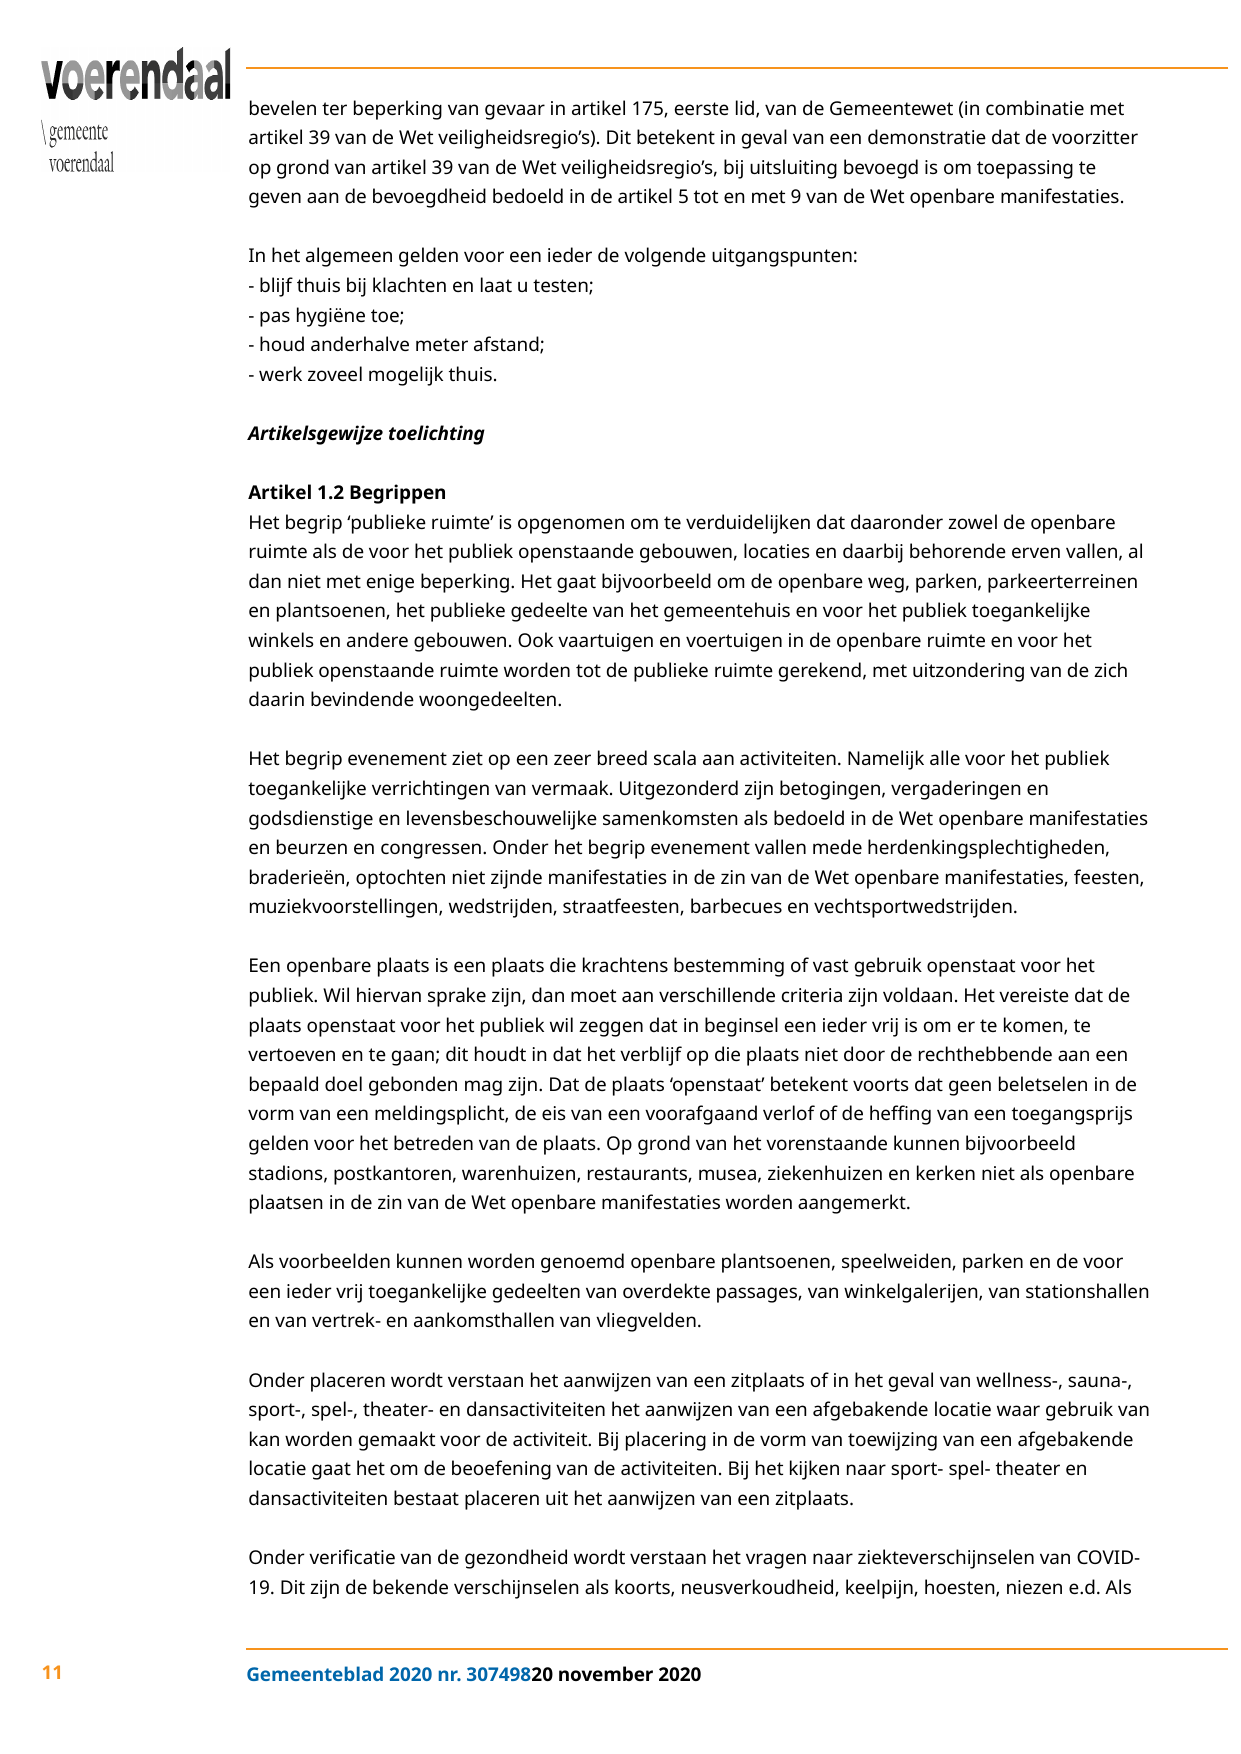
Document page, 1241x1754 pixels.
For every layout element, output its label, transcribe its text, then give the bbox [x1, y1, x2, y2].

text Als voorbeelden kunnen worden genoemd openbare plantsoenen, speelweiden, parken en de voor een ieder vrij toegankelijke gedeelten van overdekte passages, van winkelgalerijen, van stationshallen en van vertrek- en aankomsthallen van vliegvelden. [248, 1248, 1152, 1333]
text Onder verificatie van de gezondheid wordt verstaan het vragen naar ziekteverschijnselen van COVID-19. Dit zijn de bekende verschijnselen als koorts, neusverkoudheid, keelpijn, hoesten, niezen e.d. Als [248, 1544, 1152, 1600]
text Onder placeren wordt verstaan het aanwijzen van een zitplaats of in het geval van wellness-, sauna-, sport-, spel-, theater- en dansactiviteiten het aanwijzen van een afgebakende locatie waar gebruik van kan worden gemaakt voor de activiteit. Bij placering in de vorm van toewijzing van een afgebakende locatie gaat het om de beoefening van de activiteiten. Bij het kijken naar sport- spel- theater en dansactiviteiten bestaat placeren uit het aanwijzen van een zitplaats. [248, 1367, 1152, 1511]
text In het algemeen gelden voor een ieder de volgende uitgangspunten: [248, 243, 1152, 268]
text Artikelsgewijze toelichting [248, 420, 1152, 446]
text - werk zoveel mogelijk thuis. [248, 361, 1152, 387]
text - pas hygiëne toe; [248, 302, 1152, 328]
picture [41, 47, 231, 172]
text Artikel 1.2 Begrippen [248, 479, 1152, 505]
text - houd anderhalve meter afstand; [248, 331, 1152, 357]
text bevelen ter beperking van gevaar in artikel 175, eerste lid, van de Gemeentewet (in combinatie met artikel 39 van de Wet veiligheidsregio’s). Dit betekent in geval van een demonstratie dat de voorzitter op grond van artikel 39 van de Wet veiligheidsregio’s, bij uitsluiting bevoegd is om toepassing te geven aan de bevoegdheid bedoeld in de artikel 5 tot en met 9 van de Wet openbare manifestaties. [248, 95, 1152, 209]
text - blijf thuis bij klachten en laat u testen; [248, 272, 1152, 298]
text Het begrip evenement ziet op een zeer breed scala aan activiteiten. Namelijk alle voor het publiek toegankelijke verrichtingen van vermaak. Uitgezonderd zijn betogingen, vergaderingen en godsdienstige en levensbeschouwelijke samenkomsten als bedoeld in de Wet openbare manifestaties en beurzen en congressen. Onder het begrip evenement vallen mede herdenkingsplechtigheden, braderieën, optochten niet zijnde manifestaties in de zin van de Wet openbare manifestaties, feesten, muziekvoorstellingen, wedstrijden, straatfeesten, barbecues en vechtsportwedstrijden. [248, 746, 1152, 919]
text Een openbare plaats is een plaats die krachtens bestemming of vast gebruik openstaat voor het publiek. Wil hiervan sprake zijn, dan moet aan verschillende criteria zijn voldaan. Het vereiste dat de plaats openstaat voor het publiek wil zeggen dat in beginsel een ieder vrij is om er te komen, te vertoeven en te gaan; dit houdt in dat het verblijf op die plaats niet door de rechthebbende aan een bepaald doel gebonden mag zijn. Dat de plaats ‘openstaat’ betekent voorts dat geen beletselen in de vorm van een meldingsplicht, de eis van een voorafgaand verlof of de heffing van een toegangsprijs gelden voor het betreden van de plaats. Op grond van het vorenstaande kunnen bijvoorbeeld stadions, postkantoren, warenhuizen, restaurants, musea, ziekenhuizen en kerken niet als openbare plaatsen in de zin van de Wet openbare manifestaties worden aangemerkt. [248, 953, 1152, 1215]
text Het begrip ‘publieke ruimte’ is opgenomen om te verduidelijken dat daaronder zowel de openbare ruimte als de voor het publiek openstaande gebouwen, locaties en daarbij behorende erven vallen, al dan niet met enige beperking. Het gaat bijvoorbeeld om de openbare weg, parken, parkeerterreinen en plantsoenen, het publieke gedeelte van het gemeentehuis en voor het publiek toegankelijke winkels en andere gebouwen. Ook vaartuigen en voertuigen in de openbare ruimte en voor het publiek openstaande ruimte worden tot de publieke ruimte gerekend, met uitzondering van de zich daarin bevindende woongedeelten. [248, 509, 1152, 712]
